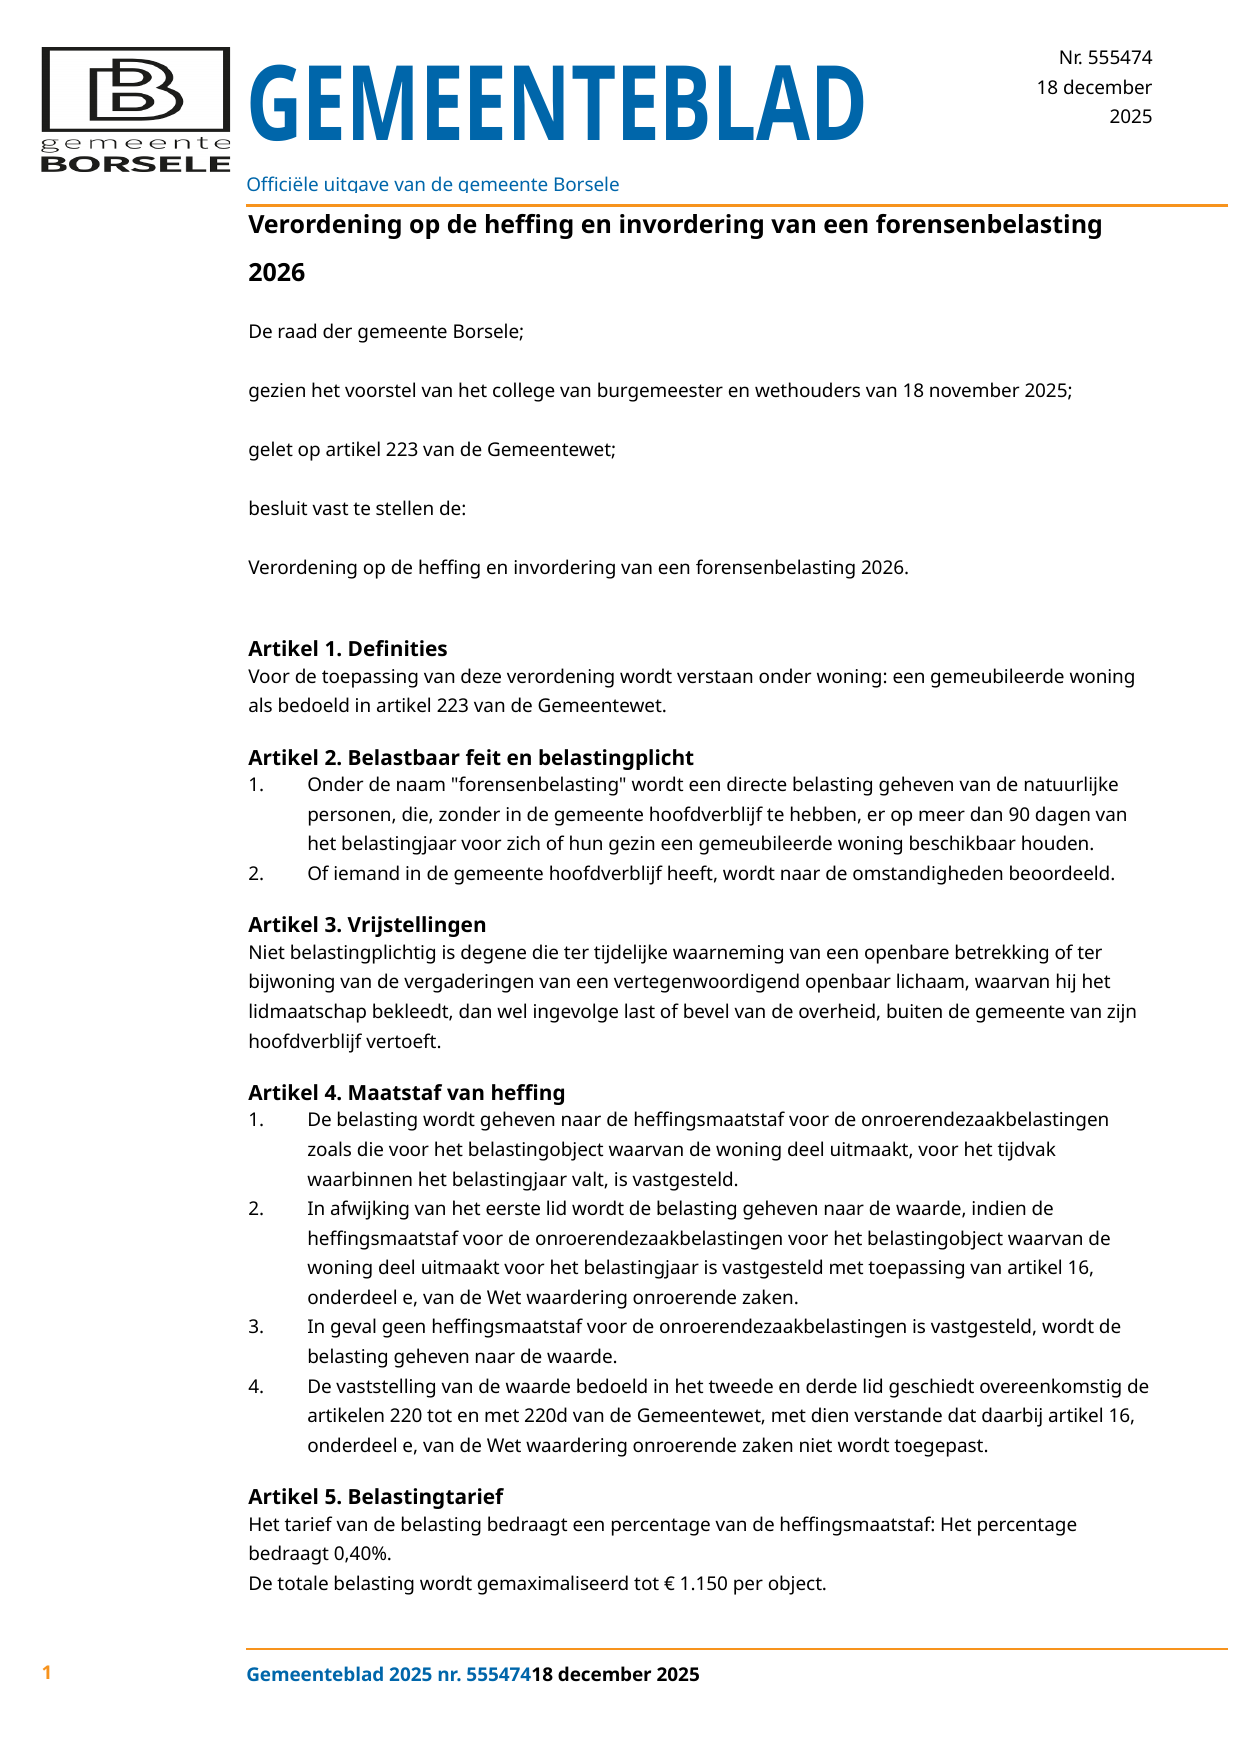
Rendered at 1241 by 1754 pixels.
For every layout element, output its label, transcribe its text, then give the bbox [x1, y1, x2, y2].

text gezien het voorstel van het college van burgemeester en wethouders van 18 november 2025; [248, 377, 1152, 403]
text gelet op artikel 223 van de Gemeentewet; [248, 436, 1152, 462]
text De raad der gemeente Borsele; [248, 318, 1152, 344]
text Het tarief van de belasting bedraagt een percentage van de heffingsmaatstaf: Het percentage bedraagt 0,40%. [248, 1511, 1152, 1566]
list De vaststelling van de waarde bedoeld in het tweede en derde lid geschiedt overeenkomstig de artikelen 220 tot en met 220d van de Gemeentewet, met dien verstande dat daarbij artikel 16, onderdeel e, van de Wet waardering onroerende zaken niet wordt toegepast. [248, 1373, 1152, 1458]
text Artikel 3. Vrijstellingen [248, 911, 1152, 939]
text De totale belasting wordt gemaximaliseerd tot € 1.150 per object. [248, 1570, 1152, 1596]
list Of iemand in de gemeente hoofdverblijf heeft, wordt naar de omstandigheden beoordeeld. [248, 860, 1152, 886]
text Artikel 1. Definities [248, 634, 1152, 663]
text Artikel 4. Maatstaf van heffing [248, 1078, 1152, 1107]
text besluit vast te stellen de: [248, 495, 1152, 521]
list Onder de naam "forensenbelasting" wordt een directe belasting geheven van de natuurlijke personen, die, zonder in de gemeente hoofdverblijf te hebben, er op meer dan 90 dagen van het belastingjaar voor zich of hun gezin een gemeubileerde woning beschikbaar houden. [248, 771, 1152, 856]
text Voor de toepassing van deze verordening wordt verstaan onder woning: een gemeubileerde woning als bedoeld in artikel 223 van de Gemeentewet. [248, 663, 1152, 718]
text Artikel 2. Belastbaar feit en belastingplicht [248, 743, 1152, 771]
list In geval geen heffingsmaatstaf voor de onroerendezaakbelastingen is vastgesteld, wordt de belasting geheven naar de waarde. [248, 1314, 1152, 1369]
list In afwijking van het eerste lid wordt de belasting geheven naar de waarde, indien de heffingsmaatstaf voor de onroerendezaakbelastingen voor het belastingobject waarvan de woning deel uitmaakt voor het belastingjaar is vastgesteld met toepassing van artikel 16, onderdeel e, van de Wet waardering onroerende zaken. [248, 1195, 1152, 1310]
picture [41, 47, 231, 172]
text Niet belastingplichtig is degene die ter tijdelijke waarneming van een openbare betrekking of ter bijwoning van de vergaderingen van een vertegenwoordigend openbaar lichaam, waarvan hij het lidmaatschap bekleedt, dan wel ingevolge last of bevel van de overheid, buiten de gemeente van zijn hoofdverblijf vertoeft. [248, 939, 1152, 1053]
list De belasting wordt geheven naar de heffingsmaatstaf voor de onroerendezaakbelastingen zoals die voor het belastingobject waarvan de woning deel uitmaakt, voor het tijdvak waarbinnen het belastingjaar valt, is vastgesteld. [248, 1107, 1152, 1192]
text Verordening op de heffing en invordering van een forensenbelasting 2026 [248, 207, 1152, 288]
text Verordening op de heffing en invordering van een forensenbelasting 2026. [248, 554, 1152, 580]
text Artikel 5. Belastingtarief [248, 1482, 1152, 1511]
